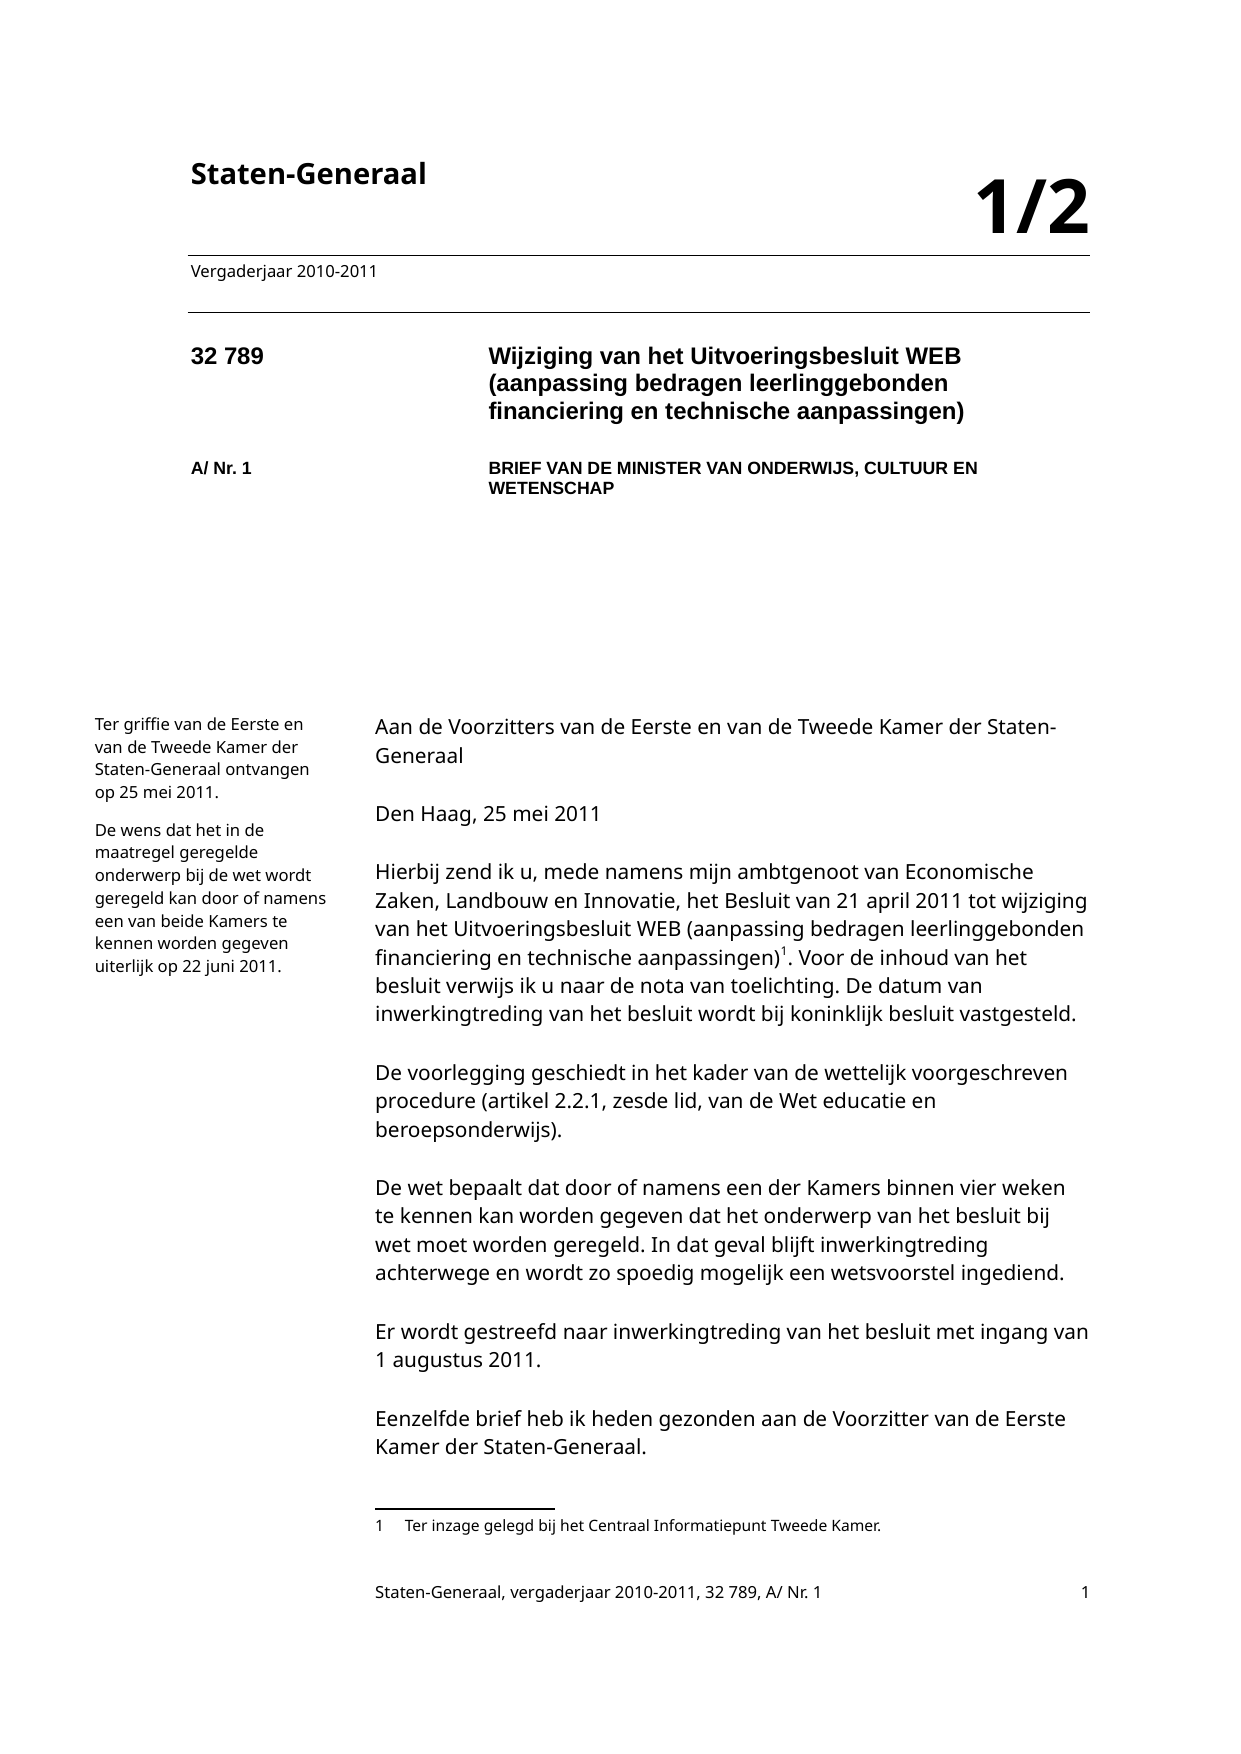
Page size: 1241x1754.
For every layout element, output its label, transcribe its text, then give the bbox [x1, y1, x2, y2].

text Den Haag, 25 mei 2011 [375, 799, 1090, 827]
table_header 1/2 [910, 150, 1090, 255]
table_cell Wijziging van het Uitvoeringsbesluit WEB (aanpassing bedragen leerlinggebonden financiering en technische aanpassingen) [485, 339, 1090, 454]
table_cell [188, 313, 485, 339]
table_cell Vergaderjaar 2010-2011 [188, 256, 485, 312]
table_cell 32 789 [188, 339, 485, 454]
text Eenzelfde brief heb ik heden gezonden aan de Voorzitter van de Eerste Kamer der Staten-Generaal. [375, 1404, 1090, 1461]
text Aan de Voorzitters van de Eerste en van de Tweede Kamer der Staten-Generaal [375, 712, 1090, 769]
table_cell A/ Nr. 1 [188, 455, 485, 594]
text De wet bepaalt dat door of namens een der Kamers binnen vier weken te kennen kan worden gegeven dat het onderwerp van het besluit bij wet moet worden geregeld. In dat geval blijft inwerkingtreding achterwege en wordt zo spoedig mogelijk een wetsvoorstel ingediend. [375, 1173, 1090, 1287]
text Hierbij zend ik u, mede namens mijn ambtgenoot van Economische Zaken, Landbouw en Innovatie, het Besluit van 21 april 2011 tot wijziging van het Uitvoeringsbesluit WEB (aanpassing bedragen leerlinggebonden financiering en technische aanpassingen). Voor de inhoud van het besluit verwijs ik u naar de nota van toelichting. De datum van inwerkingtreding van het besluit wordt bij koninklijk besluit vastgesteld. [375, 857, 1090, 1028]
text Ter inzage gelegd bij het Centraal Informatiepunt Tweede Kamer. [375, 1508, 1090, 1536]
text De voorlegging geschiedt in het kader van de wettelijk voorgeschreven procedure (artikel 2.2.1, zesde lid, van de Wet educatie en beroepsonderwijs). [375, 1058, 1090, 1143]
table_header Staten-Generaal [188, 150, 909, 255]
text De wens dat het in de maatregel geregelde onderwerp bij de wet wordt geregeld kan door of namens een van beide Kamers te kennen worden gegeven uiterlijk op 22 juni 2011. [94, 818, 328, 977]
table_cell [485, 256, 1090, 312]
table_cell [485, 313, 1090, 339]
text Ter griffie van de Eerste en van de Tweede Kamer der Staten-Generaal ontvangen op 25 mei 2011. [94, 712, 328, 803]
table_cell BRIEF VAN DE MINISTER VAN ONDERWIJS, CULTUUR EN WETENSCHAP [485, 455, 1090, 594]
text Er wordt gestreefd naar inwerkingtreding van het besluit met ingang van 1 augustus 2011. [375, 1317, 1090, 1374]
text [94, 803, 328, 818]
